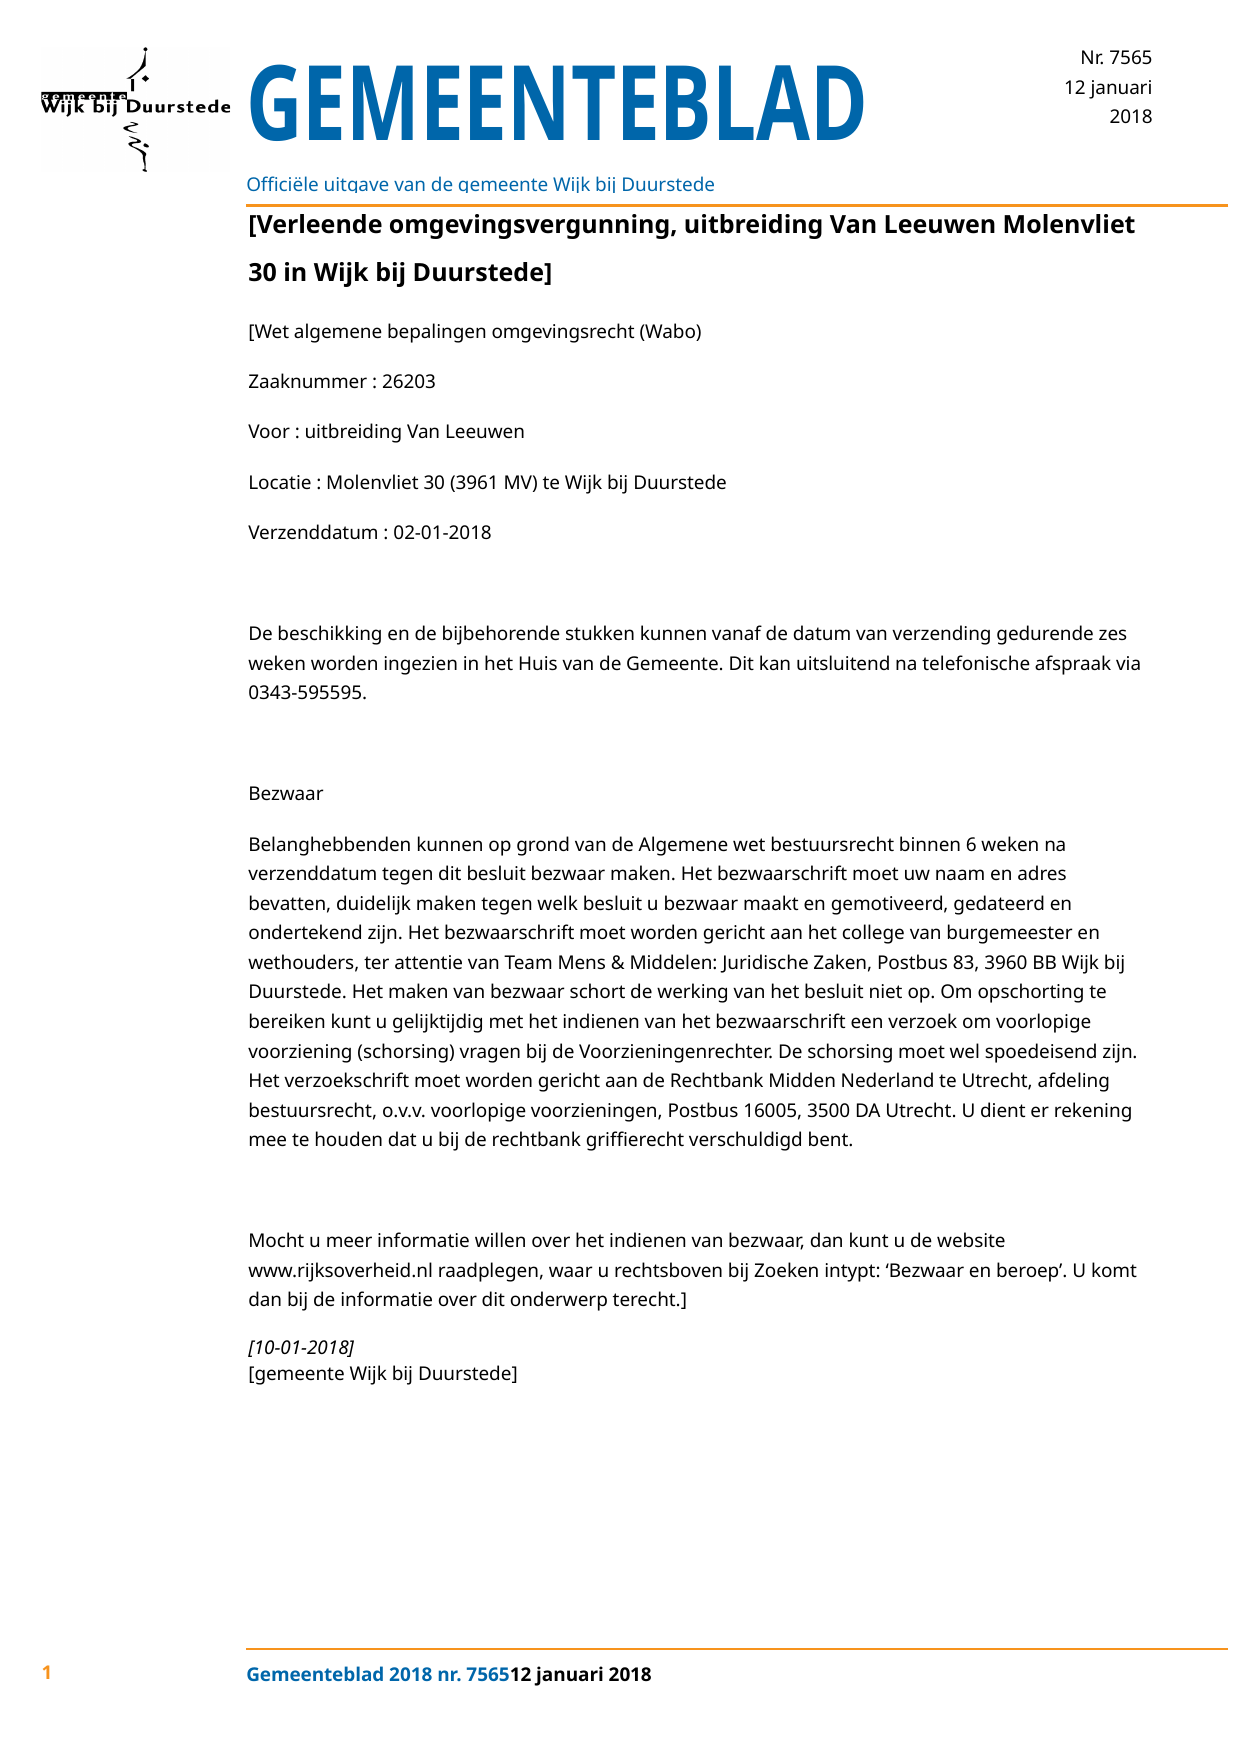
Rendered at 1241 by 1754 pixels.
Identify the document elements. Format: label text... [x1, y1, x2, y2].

text [Verleende omgevingsvergunning, uitbreiding Van Leeuwen Molenvliet 30 in Wijk bij Duurstede] [248, 207, 1152, 288]
text Belanghebbenden kunnen op grond van de Algemene wet bestuursrecht binnen 6 weken na verzenddatum tegen dit besluit bezwaar maken. Het bezwaarschrift moet uw naam en adres bevatten, duidelijk maken tegen welk besluit u bezwaar maakt en gemotiveerd, gedateerd en ondertekend zijn. Het bezwaarschrift moet worden gericht aan het college van burgemeester en wethouders, ter attentie van Team Mens & Middelen: Juridische Zaken, Postbus 83, 3960 BB Wijk bij Duurstede. Het maken van bezwaar schort de werking van het besluit niet op. Om opschorting te bereiken kunt u gelijktijdig met het indienen van het bezwaarschrift een verzoek om voorlopige voorziening (schorsing) vragen bij de Voorzieningenrechter. De schorsing moet wel spoedeisend zijn. Het verzoekschrift moet worden gericht aan de Rechtbank Midden Nederland te Utrecht, afdeling bestuursrecht, o.v.v. voorlopige voorzieningen, Postbus 16005, 3500 DA Utrecht. U dient er rekening mee te houden dat u bij de rechtbank griffierecht verschuldigd bent. [248, 831, 1152, 1152]
text Mocht u meer informatie willen over het indienen van bezwaar, dan kunt u de website www.rijksoverheid.nl raadplegen, waar u rechtsboven bij Zoeken intypt: ‘Bezwaar en beroep’. U komt dan bij de informatie over dit onderwerp terecht.] [248, 1227, 1152, 1312]
text De beschikking en de bijbehorende stukken kunnen vanaf de datum van verzending gedurende zes weken worden ingezien in het Huis van de Gemeente. Dit kan uitsluitend na telefonische afspraak via 0343-595595. [248, 620, 1152, 705]
text Bezwaar [248, 780, 1152, 806]
text Locatie : Molenvliet 30 (3961 MV) te Wijk bij Duurstede [248, 469, 1152, 495]
text Voor : uitbreiding Van Leeuwen [248, 419, 1152, 444]
text [Wet algemene bepalingen omgevingsrecht (Wabo) [248, 318, 1152, 344]
picture [41, 47, 231, 172]
text Verzenddatum : 02-01-2018 [248, 519, 1152, 545]
text [10-01-2018] [248, 1334, 1152, 1360]
text [gemeente Wijk bij Duurstede] [248, 1360, 1152, 1386]
text Zaaknummer : 26203 [248, 368, 1152, 394]
